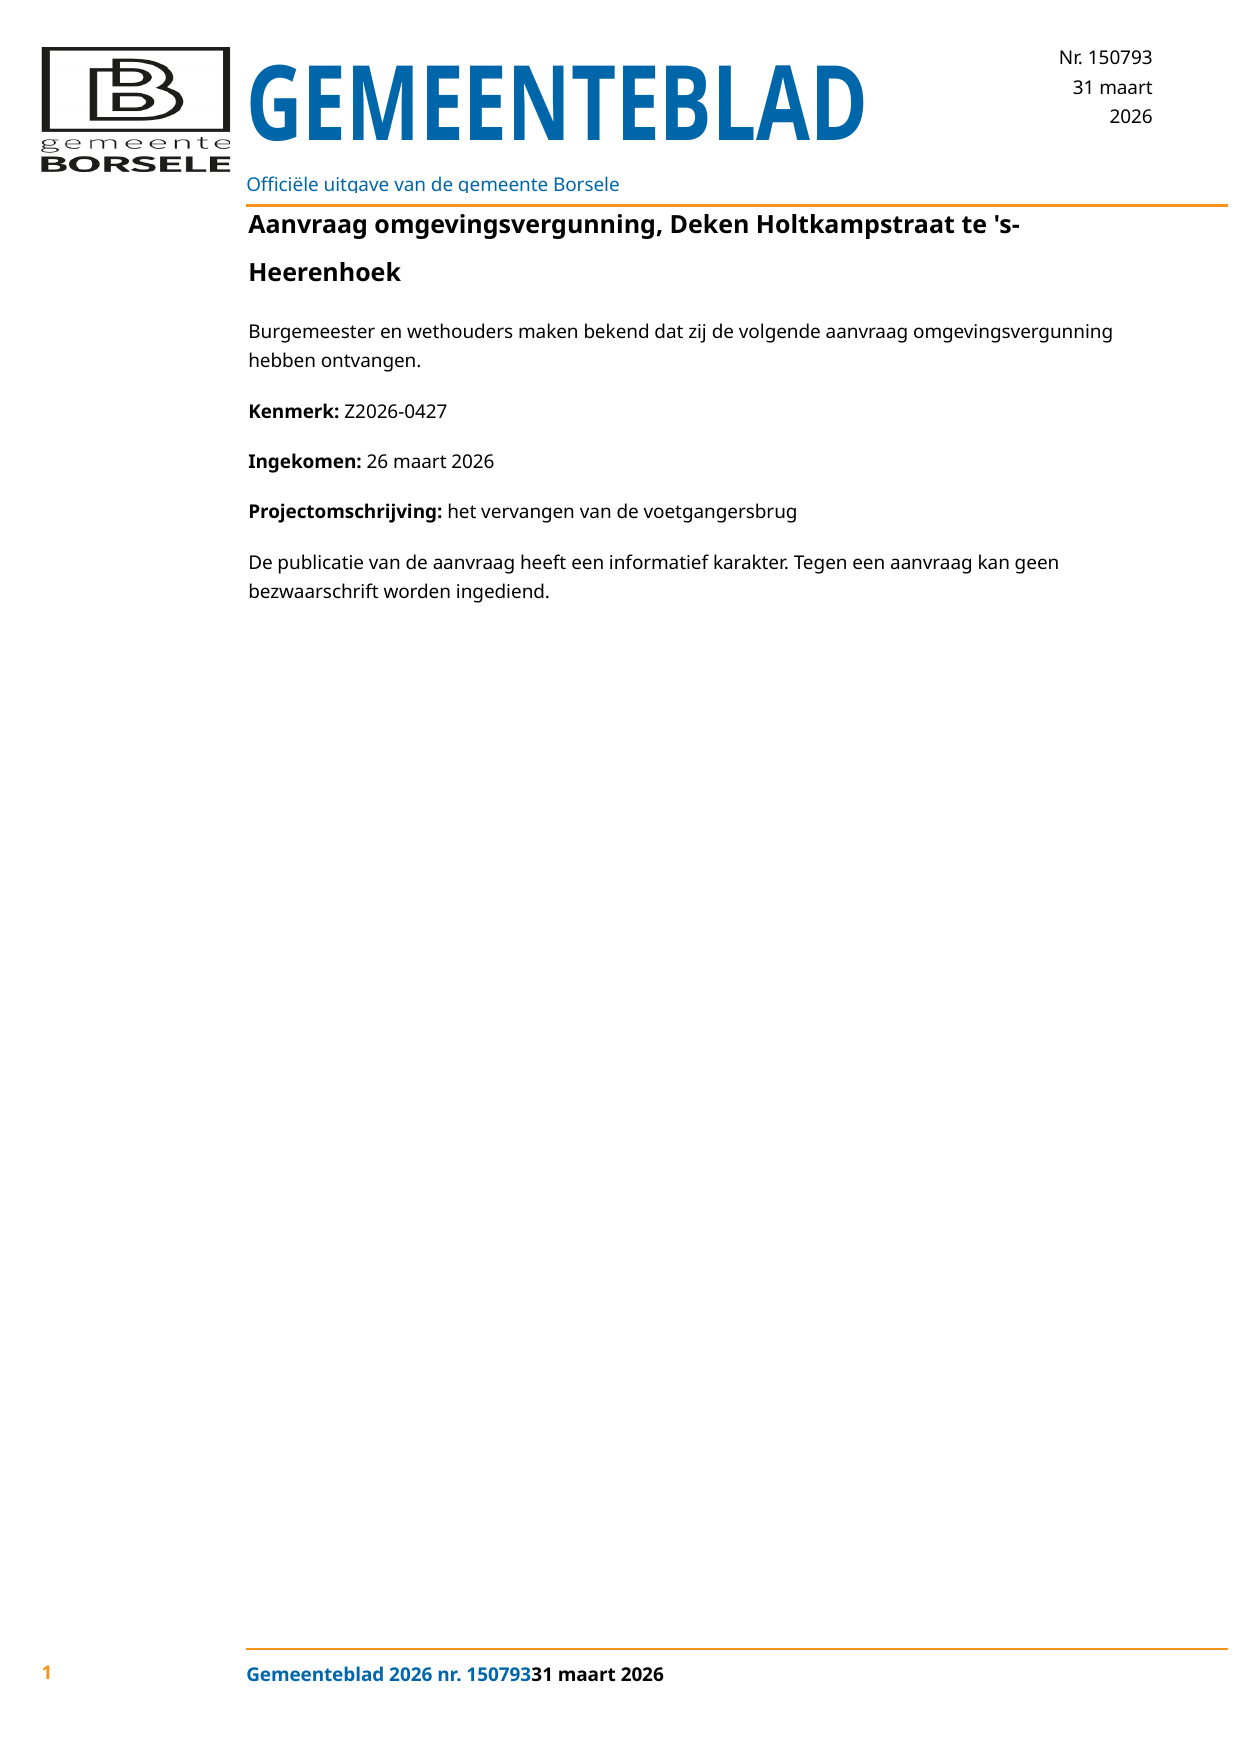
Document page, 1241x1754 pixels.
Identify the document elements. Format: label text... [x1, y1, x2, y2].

text Burgemeester en wethouders maken bekend dat zij de volgende aanvraag omgevingsvergunning hebben ontvangen. [248, 318, 1152, 373]
picture [41, 47, 231, 172]
text De publicatie van de aanvraag heeft een informatief karakter. Tegen een aanvraag kan geen bezwaarschrift worden ingediend. [248, 549, 1152, 604]
text Kenmerk: Z2026-0427 [248, 398, 1152, 424]
text Aanvraag omgevingsvergunning, Deken Holtkampstraat te 's-Heerenhoek [248, 207, 1152, 288]
text Projectomschrijving: het vervangen van de voetgangersbrug [248, 499, 1152, 524]
text Ingekomen: 26 maart 2026 [248, 448, 1152, 474]
